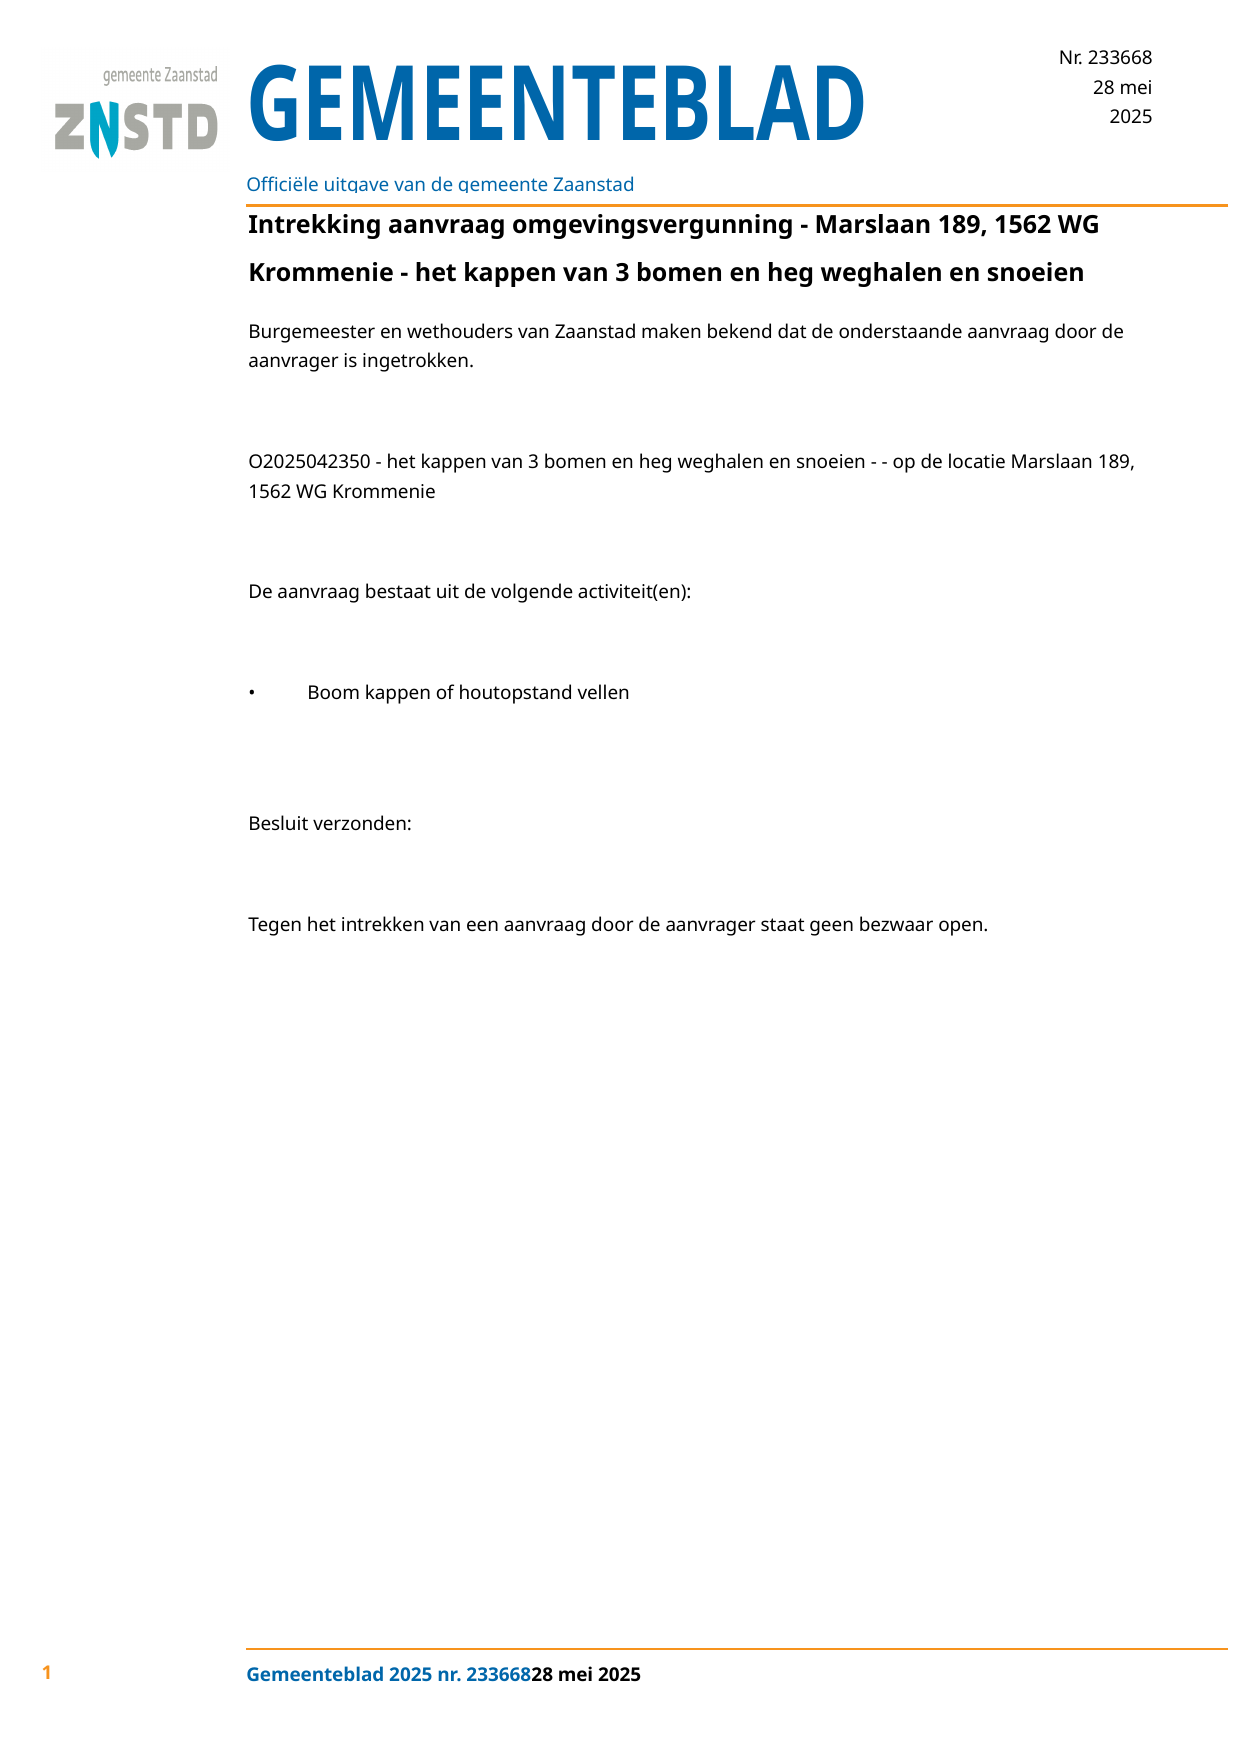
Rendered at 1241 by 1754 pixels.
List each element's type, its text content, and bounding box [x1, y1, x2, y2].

text O2025042350 - het kappen van 3 bomen en heg weghalen en snoeien - - op de locatie Marslaan 189, 1562 WG Krommenie [248, 448, 1152, 504]
text Tegen het intrekken van een aanvraag door de aanvrager staat geen bezwaar open. [248, 911, 1152, 937]
text Intrekking aanvraag omgevingsvergunning - Marslaan 189, 1562 WG Krommenie - het kappen van 3 bomen en heg weghalen en snoeien [248, 207, 1152, 288]
text De aanvraag bestaat uit de volgende activiteit(en): [248, 579, 1152, 604]
list Boom kappen of houtopstand vellen [248, 679, 1152, 705]
picture [41, 47, 231, 172]
text Burgemeester en wethouders van Zaanstad maken bekend dat de onderstaande aanvraag door de aanvrager is ingetrokken. [248, 318, 1152, 373]
text Besluit verzonden: [248, 810, 1152, 836]
